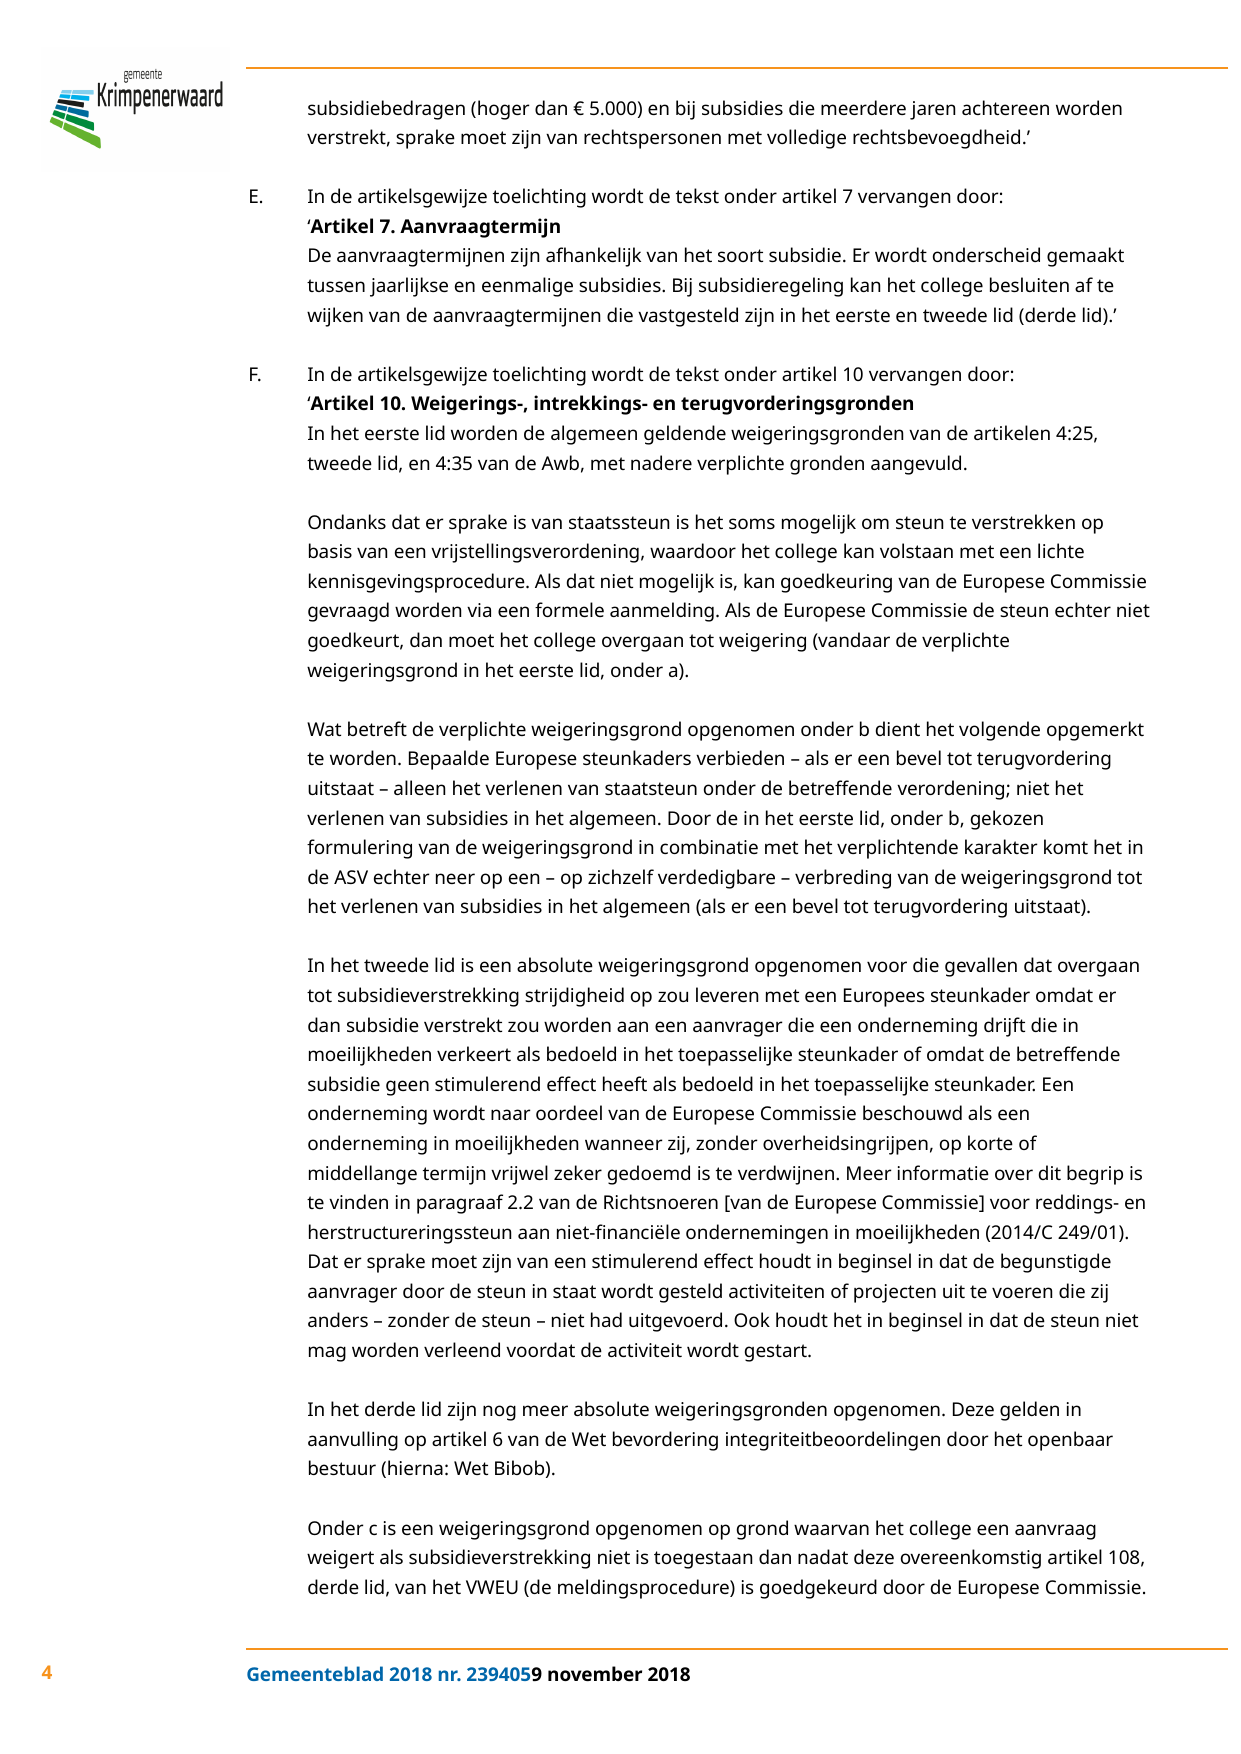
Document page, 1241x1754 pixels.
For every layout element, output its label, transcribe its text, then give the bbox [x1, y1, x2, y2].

list Onder c is een weigeringsgrond opgenomen op grond waarvan het college een aanvraag weigert als subsidieverstrekking niet is toegestaan dan nadat deze overeenkomstig artikel 108, derde lid, van het VWEU (de meldingsprocedure) is goedgekeurd door de Europese Commissie. [248, 1515, 1152, 1600]
list subsidiebedragen (hoger dan € 5.000) en bij subsidies die meerdere jaren achtereen worden verstrekt, sprake moet zijn van rechtspersonen met volledige rechtsbevoegdheid.’ [248, 95, 1152, 150]
list ‘Artikel 7. Aanvraagtermijn [248, 213, 1152, 239]
list In het eerste lid worden de algemeen geldende weigeringsgronden van de artikelen 4:25, tweede lid, en 4:35 van de Awb, met nadere verplichte gronden aangevuld. [248, 420, 1152, 476]
list Wat betreft de verplichte weigeringsgrond opgenomen onder b dient het volgende opgemerkt te worden. Bepaalde Europese steunkaders verbieden – als er een bevel tot terugvordering uitstaat – alleen het verlenen van staatsteun onder de betreffende verordening; niet het verlenen van subsidies in het algemeen. Door de in het eerste lid, onder b, gekozen formulering van de weigeringsgrond in combinatie met het verplichtende karakter komt het in de ASV echter neer op een – op zichzelf verdedigbare – verbreding van de weigeringsgrond tot het verlenen van subsidies in het algemeen (als er een bevel tot terugvordering uitstaat). [248, 716, 1152, 919]
list ‘Artikel 10. Weigerings-, intrekkings- en terugvorderingsgronden [248, 391, 1152, 416]
list In de artikelsgewijze toelichting wordt de tekst onder artikel 7 vervangen door: [248, 183, 1152, 209]
list In het derde lid zijn nog meer absolute weigeringsgronden opgenomen. Deze gelden in aanvulling op artikel 6 van de Wet bevordering integriteitbeoordelingen door het openbaar bestuur (hierna: Wet Bibob). [248, 1396, 1152, 1481]
list In het tweede lid is een absolute weigeringsgrond opgenomen voor die gevallen dat overgaan tot subsidieverstrekking strijdigheid op zou leveren met een Europees steunkader omdat er dan subsidie verstrekt zou worden aan een aanvrager die een onderneming drijft die in moeilijkheden verkeert als bedoeld in het toepasselijke steunkader of omdat de betreffende subsidie geen stimulerend effect heeft als bedoeld in het toepasselijke steunkader. Een onderneming wordt naar oordeel van de Europese Commissie beschouwd als een onderneming in moeilijkheden wanneer zij, zonder overheidsingrijpen, op korte of middellange termijn vrijwel zeker gedoemd is te verdwijnen. Meer informatie over dit begrip is te vinden in paragraaf 2.2 van de Richtsnoeren [van de Europese Commissie] voor reddings- en herstructureringssteun aan niet-financiële ondernemingen in moeilijkheden (2014/C 249/01). Dat er sprake moet zijn van een stimulerend effect houdt in beginsel in dat de begunstigde aanvrager door de steun in staat wordt gesteld activiteiten of projecten uit te voeren die zij anders – zonder de steun – niet had uitgevoerd. Ook houdt het in beginsel in dat de steun niet mag worden verleend voordat de activiteit wordt gestart. [248, 953, 1152, 1363]
list Ondanks dat er sprake is van staatssteun is het soms mogelijk om steun te verstrekken op basis van een vrijstellingsverordening, waardoor het college kan volstaan met een lichte kennisgevingsprocedure. Als dat niet mogelijk is, kan goedkeuring van de Europese Commissie gevraagd worden via een formele aanmelding. Als de Europese Commissie de steun echter niet goedkeurt, dan moet het college overgaan tot weigering (vandaar de verplichte weigeringsgrond in het eerste lid, onder a). [248, 509, 1152, 683]
list In de artikelsgewijze toelichting wordt de tekst onder artikel 10 vervangen door: [248, 361, 1152, 387]
picture [41, 47, 231, 172]
list De aanvraagtermijnen zijn afhankelijk van het soort subsidie. Er wordt onderscheid gemaakt tussen jaarlijkse en eenmalige subsidies. Bij subsidieregeling kan het college besluiten af te wijken van de aanvraagtermijnen die vastgesteld zijn in het eerste en tweede lid (derde lid).’ [248, 243, 1152, 328]
